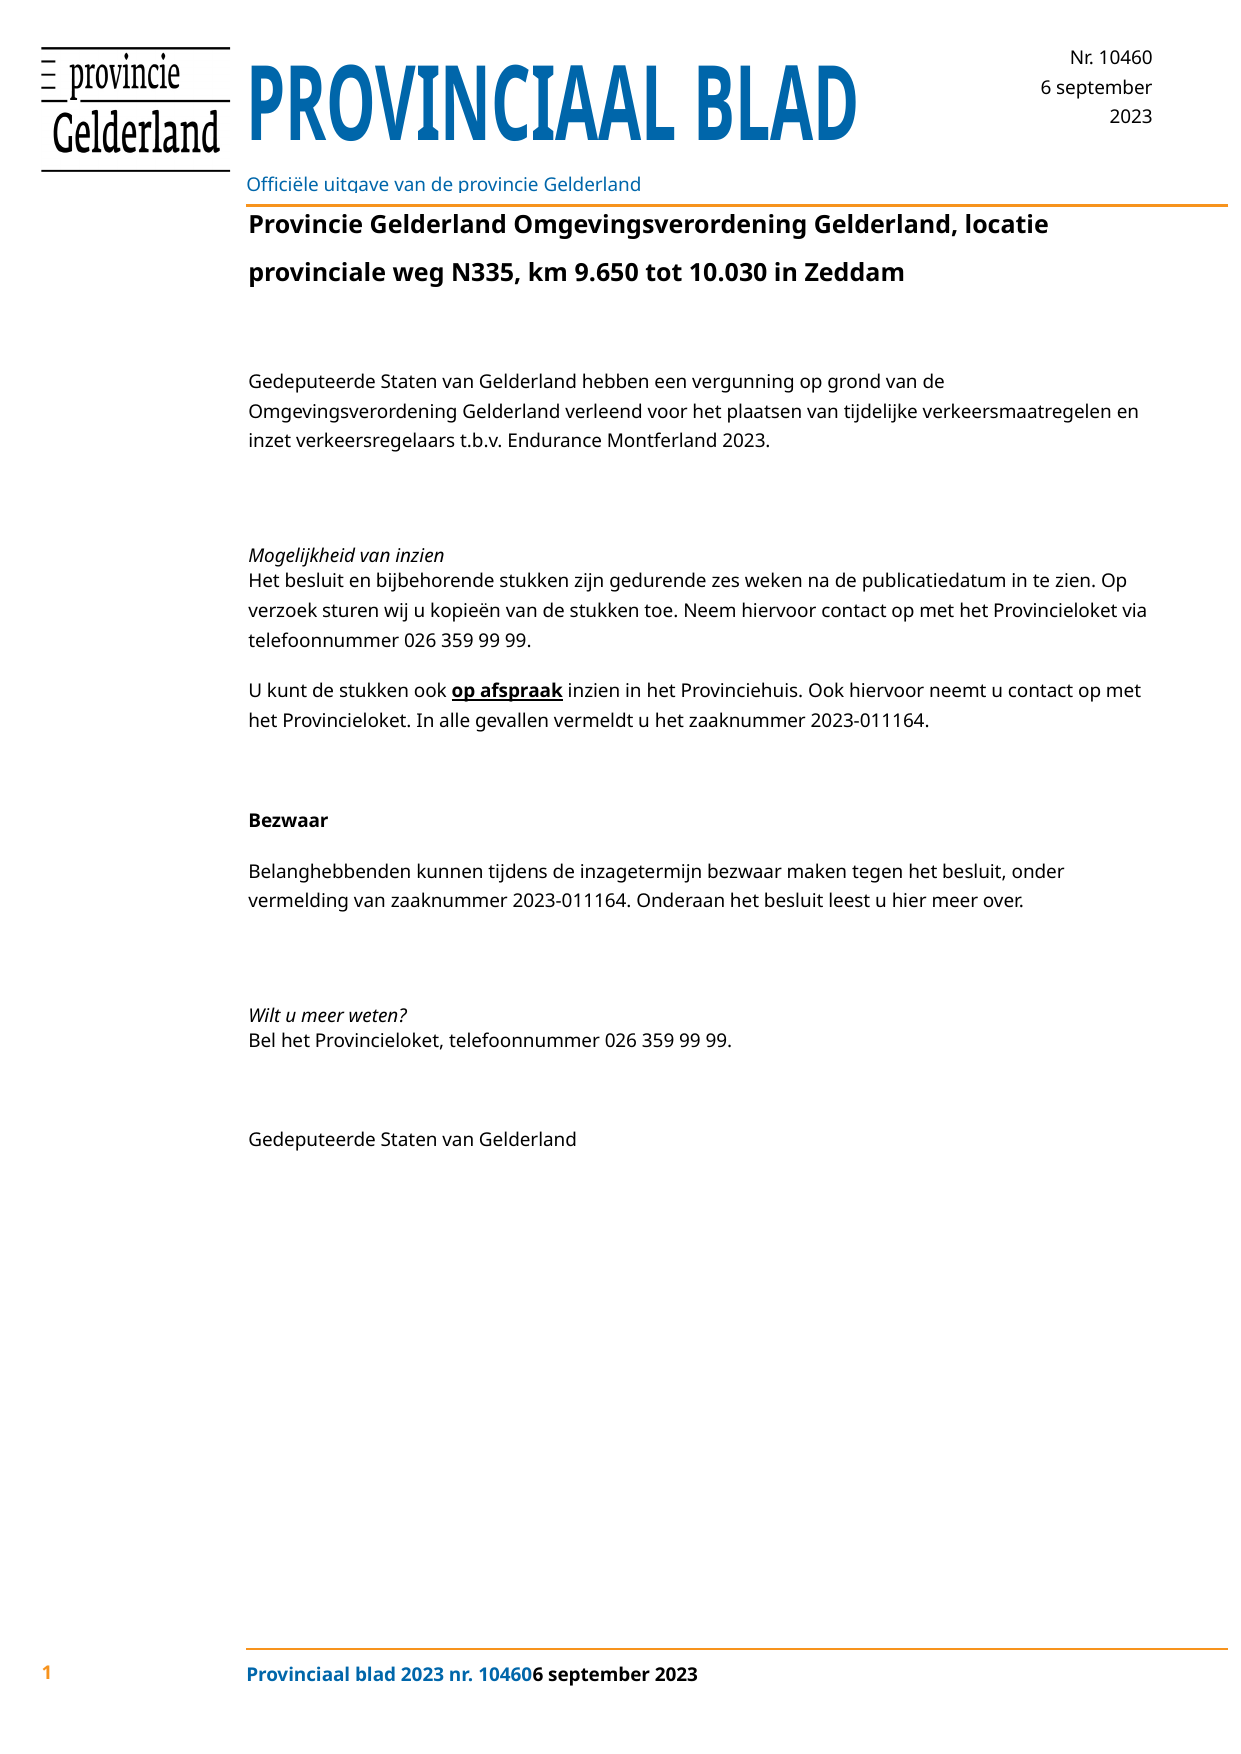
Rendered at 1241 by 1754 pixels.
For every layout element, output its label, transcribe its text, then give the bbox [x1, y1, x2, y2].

picture [41, 47, 231, 172]
text Bezwaar [248, 808, 1152, 833]
text U kunt de stukken ook op afspraak inzien in het Provinciehuis. Ook hiervoor neemt u contact op met het Provincieloket. In alle gevallen vermeldt u het zaaknummer 2023-011164. [248, 677, 1152, 732]
text Mogelijkheid van inzien [248, 542, 1152, 568]
text Het besluit en bijbehorende stukken zijn gedurende zes weken na de publicatiedatum in te zien. Op verzoek sturen wij u kopieën van de stukken toe. Neem hiervoor contact op met het Provincieloket via telefoonnummer 026 359 99 99. [248, 568, 1152, 652]
text Wilt u meer weten? [248, 1002, 1152, 1028]
text Bel het Provincieloket, telefoonnummer 026 359 99 99. [248, 1028, 1152, 1053]
text Gedeputeerde Staten van Gelderland hebben een vergunning op grond van de Omgevingsverordening Gelderland verleend voor het plaatsen van tijdelijke verkeersmaatregelen en inzet verkeersregelaars t.b.v. Endurance Montferland 2023. [248, 368, 1152, 453]
text Provincie Gelderland Omgevingsverordening Gelderland, locatie provinciale weg N335, km 9.650 tot 10.030 in Zeddam [248, 207, 1152, 288]
text Gedeputeerde Staten van Gelderland [248, 1126, 1152, 1152]
text Belanghebbenden kunnen tijdens de inzagetermijn bezwaar maken tegen het besluit, onder vermelding van zaaknummer 2023-011164. Onderaan het besluit leest u hier meer over. [248, 858, 1152, 913]
